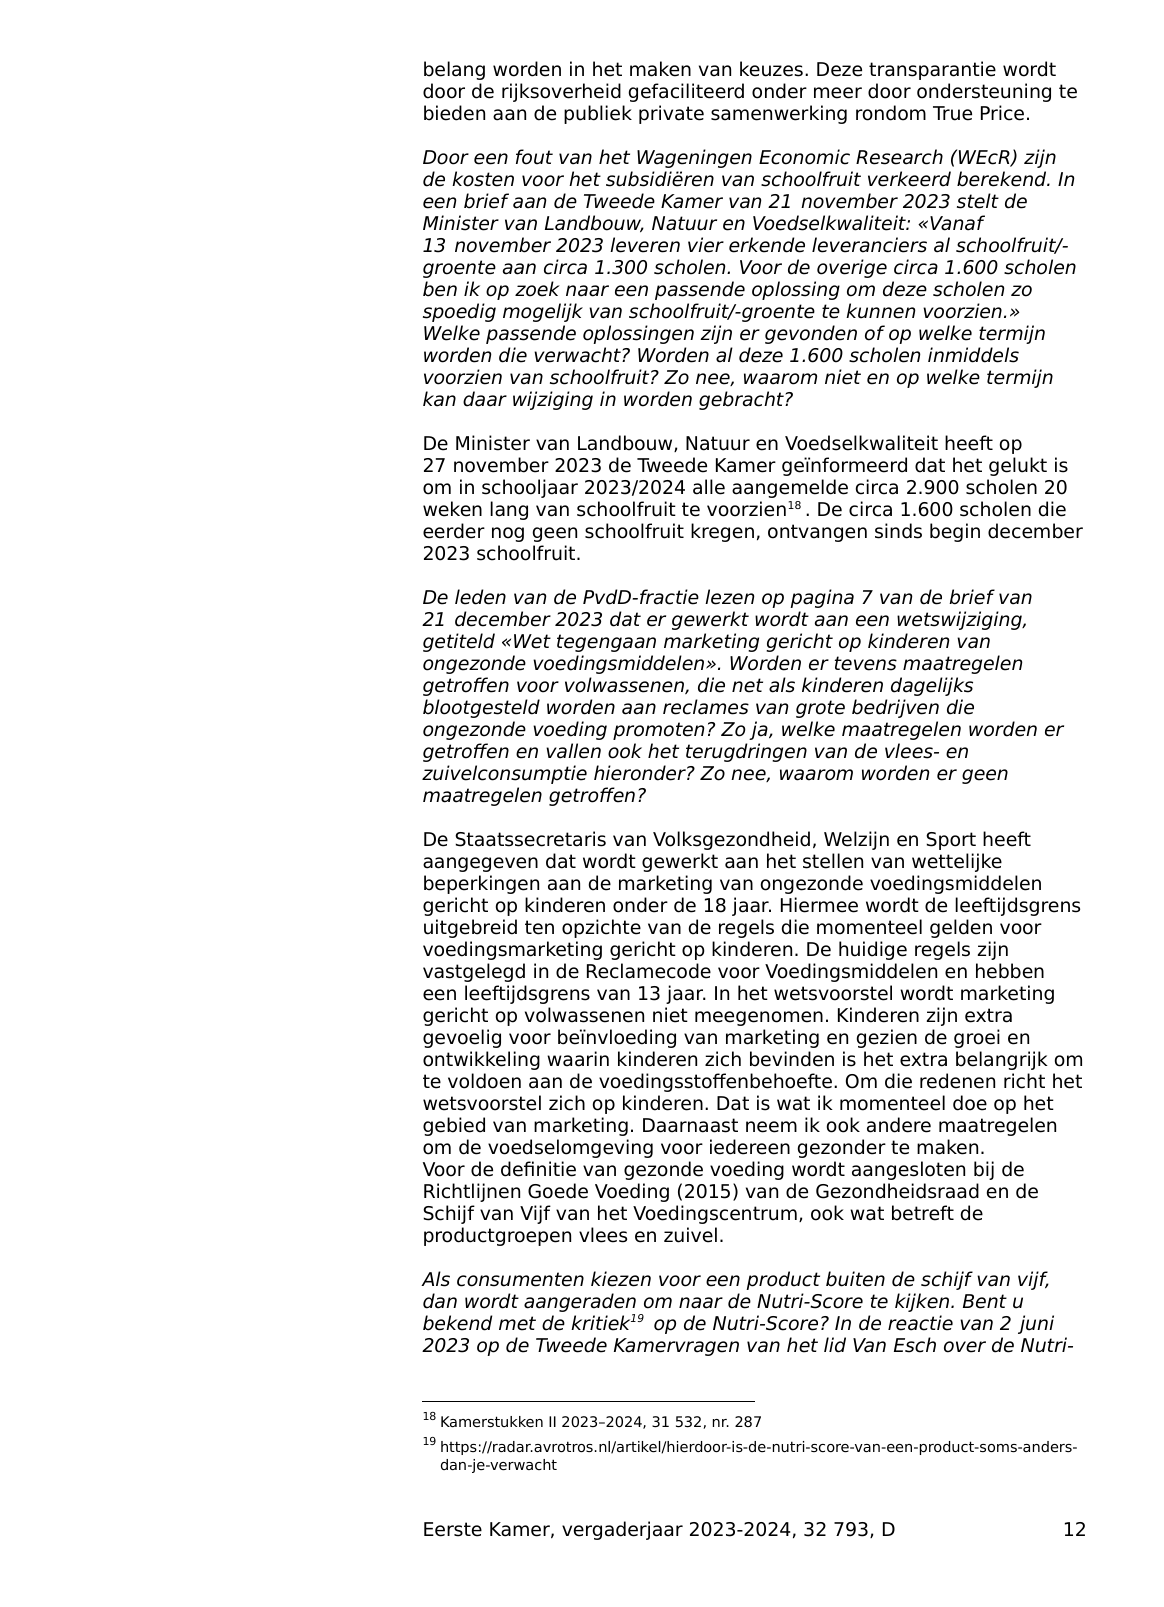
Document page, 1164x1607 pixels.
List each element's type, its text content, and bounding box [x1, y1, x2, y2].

text https://radar.avrotros.nl/artikel/hierdoor-is-de-nutri-score-van-een-product-soms-anders-dan-je-verwacht [422, 1435, 1087, 1474]
text belang worden in het maken van keuzes. Deze transparantie wordt door de rijksoverheid gefaciliteerd onder meer door ondersteuning te bieden aan de publiek private samenwerking rondom True Price. [422, 59, 1087, 125]
text Kamerstukken II 2023–2024, 31 532, nr. 287 [422, 1410, 1087, 1432]
text Als consumenten kiezen voor een product buiten de schijf van vijf, dan wordt aangeraden om naar de Nutri-Score te kijken. Bent u bekend met de kritiek op de Nutri-Score? In de reactie van 2 juni 2023 op de Tweede Kamervragen van het lid Van Esch over de Nutri- [422, 1269, 1087, 1357]
text De leden van de PvdD-fractie lezen op pagina 7 van de brief van 21 december 2023 dat er gewerkt wordt aan een wetswijziging, getiteld «Wet tegengaan marketing gericht op kinderen van ongezonde voedingsmiddelen». Worden er tevens maatregelen getroffen voor volwassenen, die net als kinderen dagelijks blootgesteld worden aan reclames van grote bedrijven die ongezonde voeding promoten? Zo ja, welke maatregelen worden er getroffen en vallen ook het terugdringen van de vlees- en zuivelconsumptie hieronder? Zo nee, waarom worden er geen maatregelen getroffen? [422, 587, 1087, 807]
text Door een fout van het Wageningen Economic Research (WEcR) zijn de kosten voor het subsidiëren van schoolfruit verkeerd berekend. In een brief aan de Tweede Kamer van 21 november 2023 stelt de Minister van Landbouw, Natuur en Voedselkwaliteit: «Vanaf 13 november 2023 leveren vier erkende leveranciers al schoolfruit/-groente aan circa 1.300 scholen. Voor de overige circa 1.600 scholen ben ik op zoek naar een passende oplossing om deze scholen zo spoedig mogelijk van schoolfruit/-groente te kunnen voorzien.» Welke passende oplossingen zijn er gevonden of op welke termijn worden die verwacht? Worden al deze 1.600 scholen inmiddels voorzien van schoolfruit? Zo nee, waarom niet en op welke termijn kan daar wijziging in worden gebracht? [422, 147, 1087, 411]
text De Staatssecretaris van Volksgezondheid, Welzijn en Sport heeft aangegeven dat wordt gewerkt aan het stellen van wettelijke beperkingen aan de marketing van ongezonde voedingsmiddelen gericht op kinderen onder de 18 jaar. Hiermee wordt de leeftijdsgrens uitgebreid ten opzichte van de regels die momenteel gelden voor voedingsmarketing gericht op kinderen. De huidige regels zijn vastgelegd in de Reclamecode voor Voedingsmiddelen en hebben een leeftijdsgrens van 13 jaar. In het wetsvoorstel wordt marketing gericht op volwassenen niet meegenomen. Kinderen zijn extra gevoelig voor beïnvloeding van marketing en gezien de groei en ontwikkeling waarin kinderen zich bevinden is het extra belangrijk om te voldoen aan de voedingsstoffenbehoefte. Om die redenen richt het wetsvoorstel zich op kinderen. Dat is wat ik momenteel doe op het gebied van marketing. Daarnaast neem ik ook andere maatregelen om de voedselomgeving voor iedereen gezonder te maken. [422, 829, 1087, 1159]
text De Minister van Landbouw, Natuur en Voedselkwaliteit heeft op 27 november 2023 de Tweede Kamer geïnformeerd dat het gelukt is om in schooljaar 2023/2024 alle aangemelde circa 2.900 scholen 20 weken lang van schoolfruit te voorzien. De circa 1.600 scholen die eerder nog geen schoolfruit kregen, ontvangen sinds begin december 2023 schoolfruit. [422, 433, 1087, 565]
text Voor de definitie van gezonde voeding wordt aangesloten bij de Richtlijnen Goede Voeding (2015) van de Gezondheidsraad en de Schijf van Vijf van het Voedingscentrum, ook wat betreft de productgroepen vlees en zuivel. [422, 1159, 1087, 1247]
